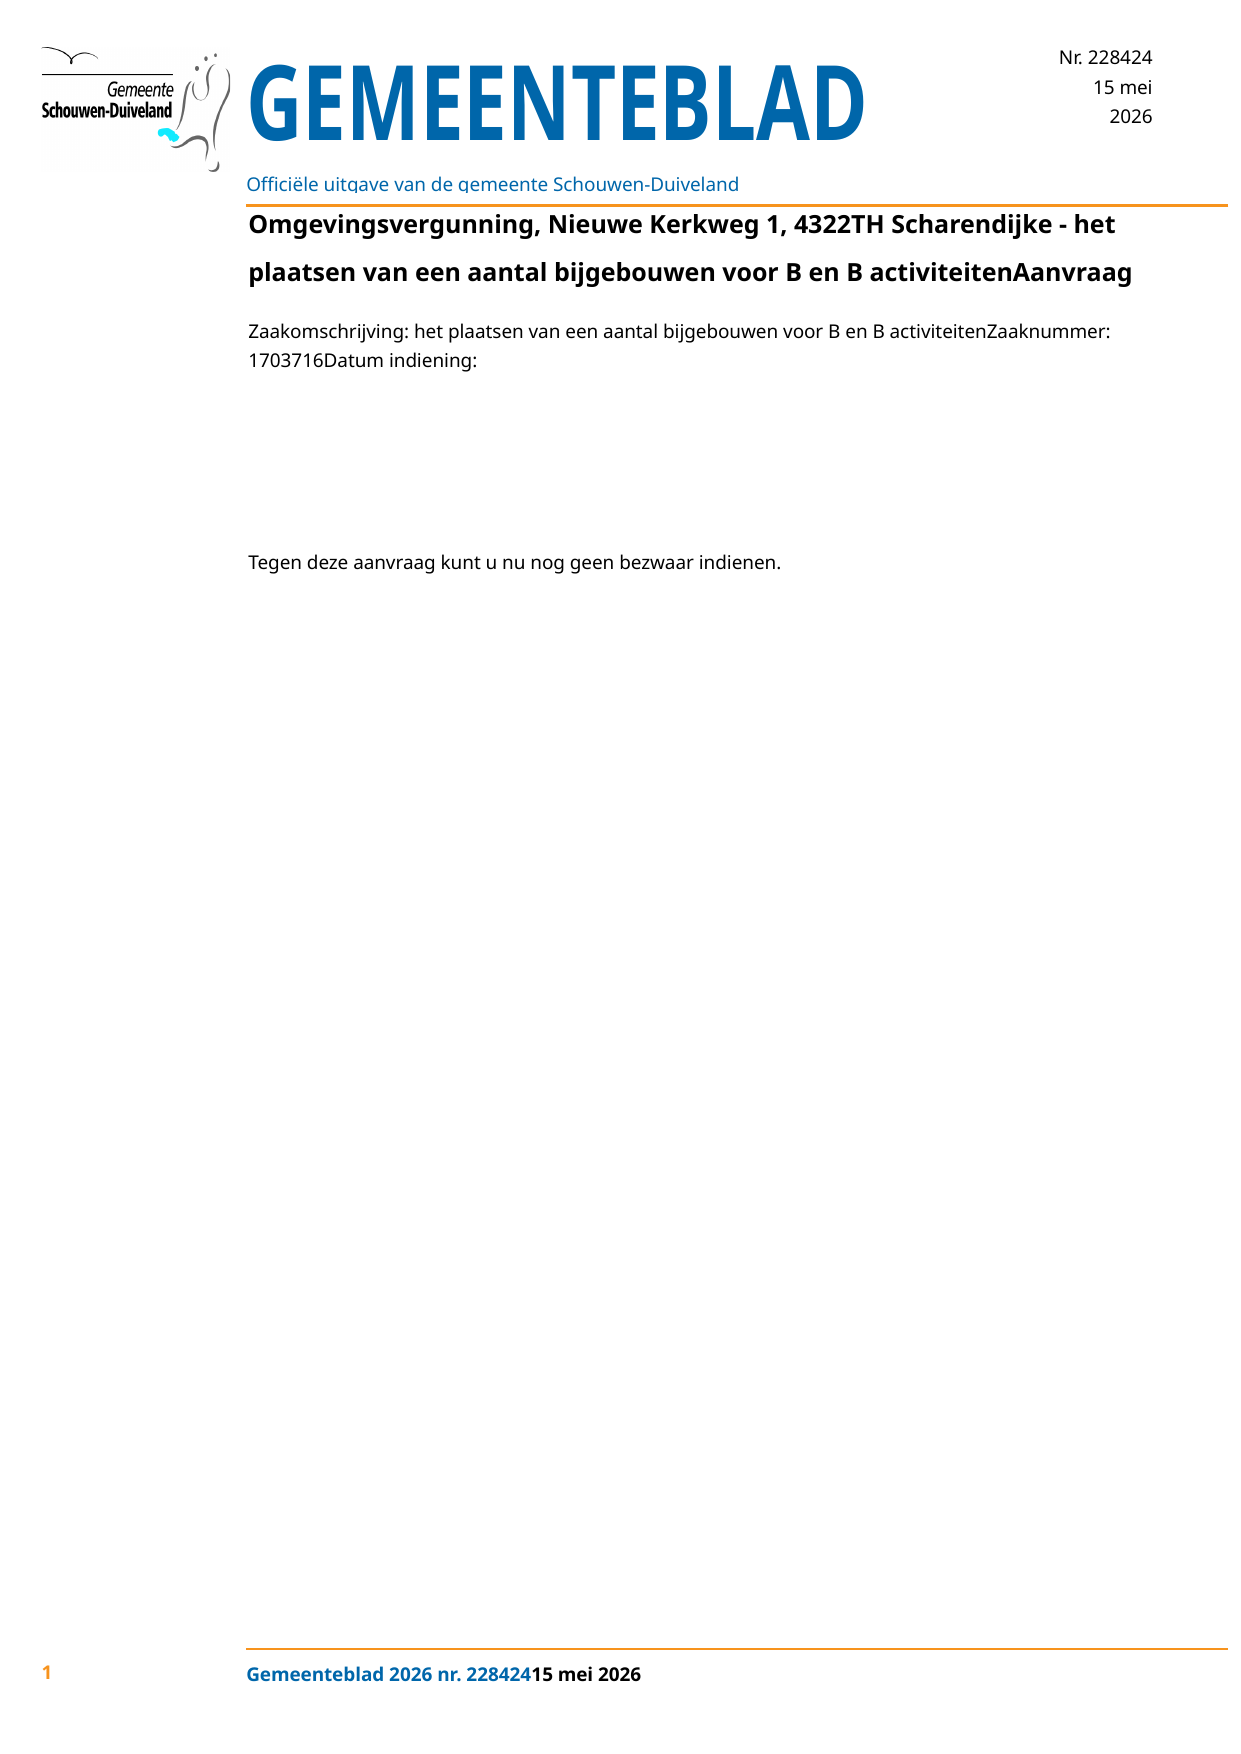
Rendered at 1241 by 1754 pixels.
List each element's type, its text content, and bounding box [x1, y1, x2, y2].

text Omgevingsvergunning, Nieuwe Kerkweg 1, 4322TH Scharendijke - het plaatsen van een aantal bijgebouwen voor B en B activiteitenAanvraag [248, 207, 1152, 288]
text Zaakomschrijving: het plaatsen van een aantal bijgebouwen voor B en B activiteitenZaaknummer: 1703716Datum indiening: [248, 318, 1152, 373]
picture [41, 47, 231, 172]
text Tegen deze aanvraag kunt u nu nog geen bezwaar indienen. [248, 549, 1152, 575]
